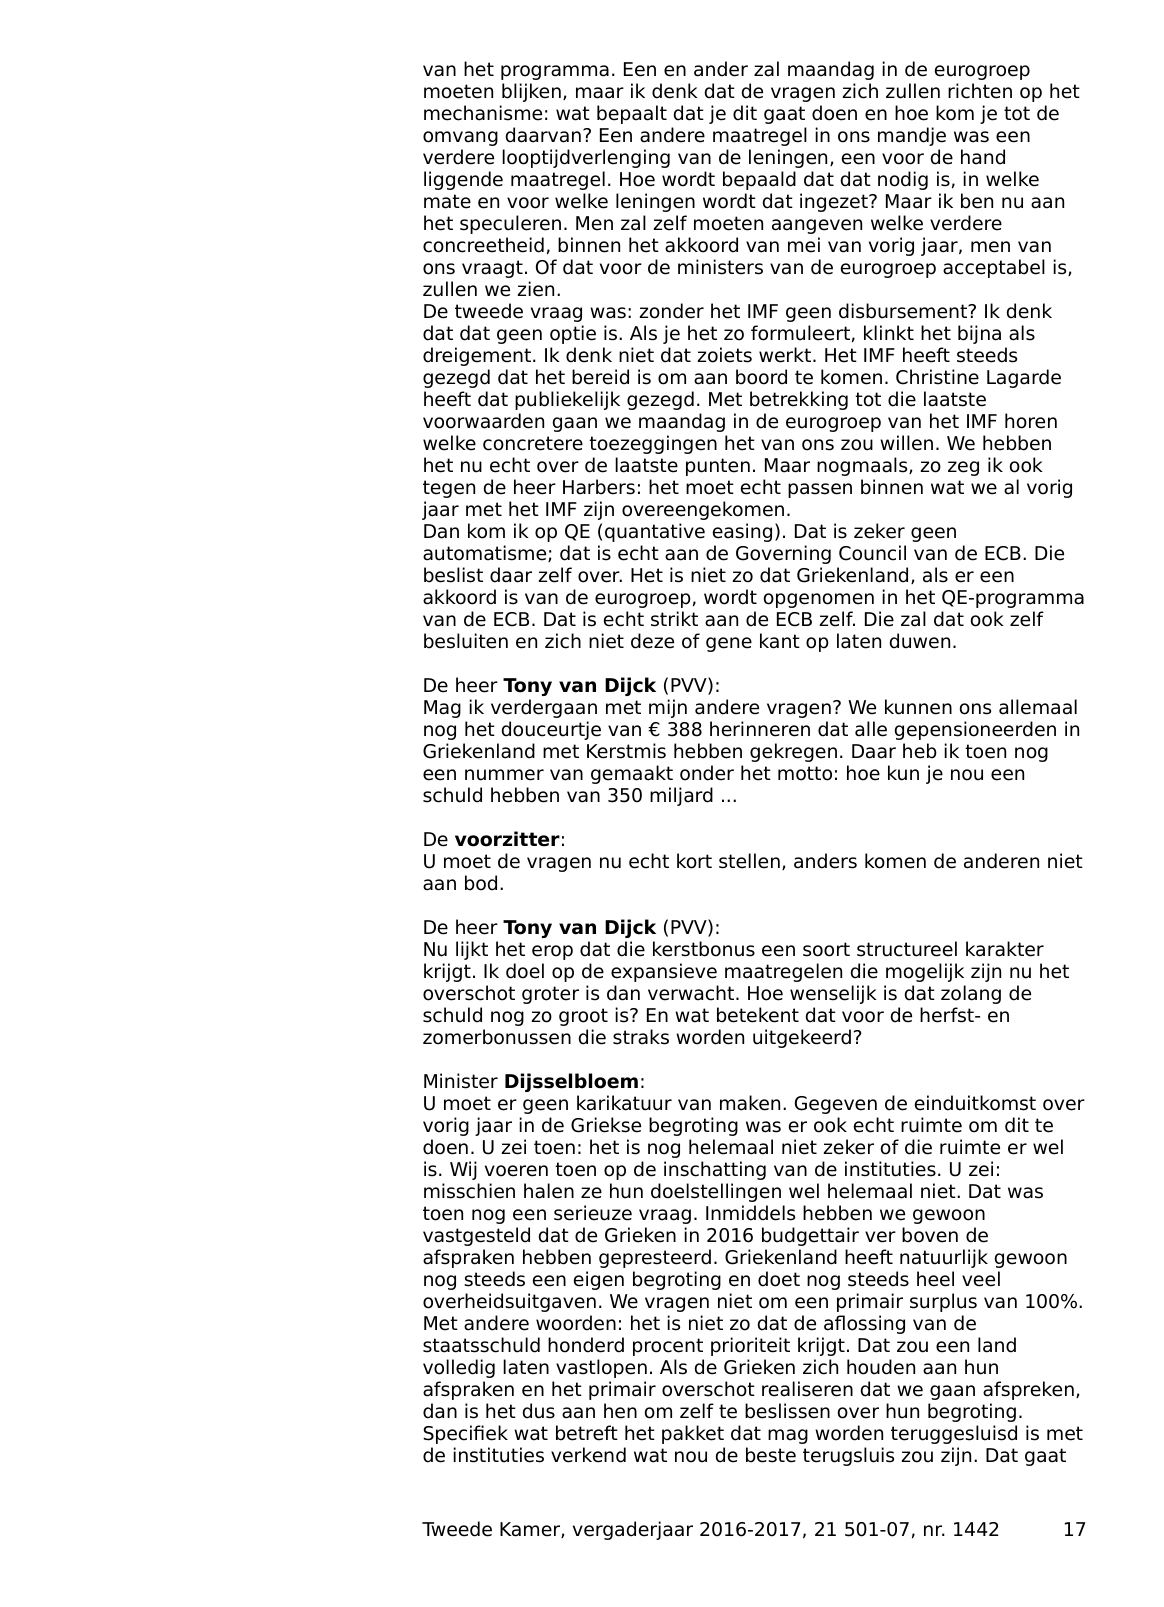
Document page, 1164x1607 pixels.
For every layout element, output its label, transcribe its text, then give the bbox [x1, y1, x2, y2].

text De voorzitter: [422, 829, 1087, 851]
text U moet er geen karikatuur van maken. Gegeven de einduitkomst over vorig jaar in de Griekse begroting was er ook echt ruimte om dit te doen. U zei toen: het is nog helemaal niet zeker of die ruimte er wel is. Wij voeren toen op de inschatting van de instituties. U zei: misschien halen ze hun doelstellingen wel helemaal niet. Dat was toen nog een serieuze vraag. Inmiddels hebben we gewoon vastgesteld dat de Grieken in 2016 budgettair ver boven de afspraken hebben gepresteerd. Griekenland heeft natuurlijk gewoon nog steeds een eigen begroting en doet nog steeds heel veel overheidsuitgaven. We vragen niet om een primair surplus van 100%. Met andere woorden: het is niet zo dat de aflossing van de staatsschuld honderd procent prioriteit krijgt. Dat zou een land volledig laten vastlopen. Als de Grieken zich houden aan hun afspraken en het primair overschot realiseren dat we gaan afspreken, dan is het dus aan hen om zelf te beslissen over hun begroting. Specifiek wat betreft het pakket dat mag worden teruggesluisd is met de instituties verkend wat nou de beste terugsluis zou zijn. Dat gaat [422, 1093, 1087, 1467]
text Mag ik verdergaan met mijn andere vragen? We kunnen ons allemaal nog het douceurtje van € 388 herinneren dat alle gepensioneerden in Griekenland met Kerstmis hebben gekregen. Daar heb ik toen nog een nummer van gemaakt onder het motto: hoe kun je nou een schuld hebben van 350 miljard ... [422, 697, 1087, 807]
text Nu lijkt het erop dat die kerstbonus een soort structureel karakter krijgt. Ik doel op de expansieve maatregelen die mogelijk zijn nu het overschot groter is dan verwacht. Hoe wenselijk is dat zolang de schuld nog zo groot is? En wat betekent dat voor de herfst- en zomerbonussen die straks worden uitgekeerd? [422, 939, 1087, 1049]
text Dan kom ik op QE (quantative easing). Dat is zeker geen automatisme; dat is echt aan de Governing Council van de ECB. Die beslist daar zelf over. Het is niet zo dat Griekenland, als er een akkoord is van de eurogroep, wordt opgenomen in het QE-programma van de ECB. Dat is echt strikt aan de ECB zelf. Die zal dat ook zelf besluiten en zich niet deze of gene kant op laten duwen. [422, 521, 1087, 652]
text U moet de vragen nu echt kort stellen, anders komen de anderen niet aan bod. [422, 851, 1087, 895]
text Minister Dijsselbloem: [422, 1071, 1087, 1093]
text De heer Tony van Dijck (PVV): [422, 675, 1087, 697]
text De heer Tony van Dijck (PVV): [422, 917, 1087, 939]
text van het programma. Een en ander zal maandag in de eurogroep moeten blijken, maar ik denk dat de vragen zich zullen richten op het mechanisme: wat bepaalt dat je dit gaat doen en hoe kom je tot de omvang daarvan? Een andere maatregel in ons mandje was een verdere looptijdverlenging van de leningen, een voor de hand liggende maatregel. Hoe wordt bepaald dat dat nodig is, in welke mate en voor welke leningen wordt dat ingezet? Maar ik ben nu aan het speculeren. Men zal zelf moeten aangeven welke verdere concreetheid, binnen het akkoord van mei van vorig jaar, men van ons vraagt. Of dat voor de ministers van de eurogroep acceptabel is, zullen we zien. [422, 59, 1087, 301]
text De tweede vraag was: zonder het IMF geen disbursement? Ik denk dat dat geen optie is. Als je het zo formuleert, klinkt het bijna als dreigement. Ik denk niet dat zoiets werkt. Het IMF heeft steeds gezegd dat het bereid is om aan boord te komen. Christine Lagarde heeft dat publiekelijk gezegd. Met betrekking tot die laatste voorwaarden gaan we maandag in de eurogroep van het IMF horen welke concretere toezeggingen het van ons zou willen. We hebben het nu echt over de laatste punten. Maar nogmaals, zo zeg ik ook tegen de heer Harbers: het moet echt passen binnen wat we al vorig jaar met het IMF zijn overeengekomen. [422, 301, 1087, 521]
